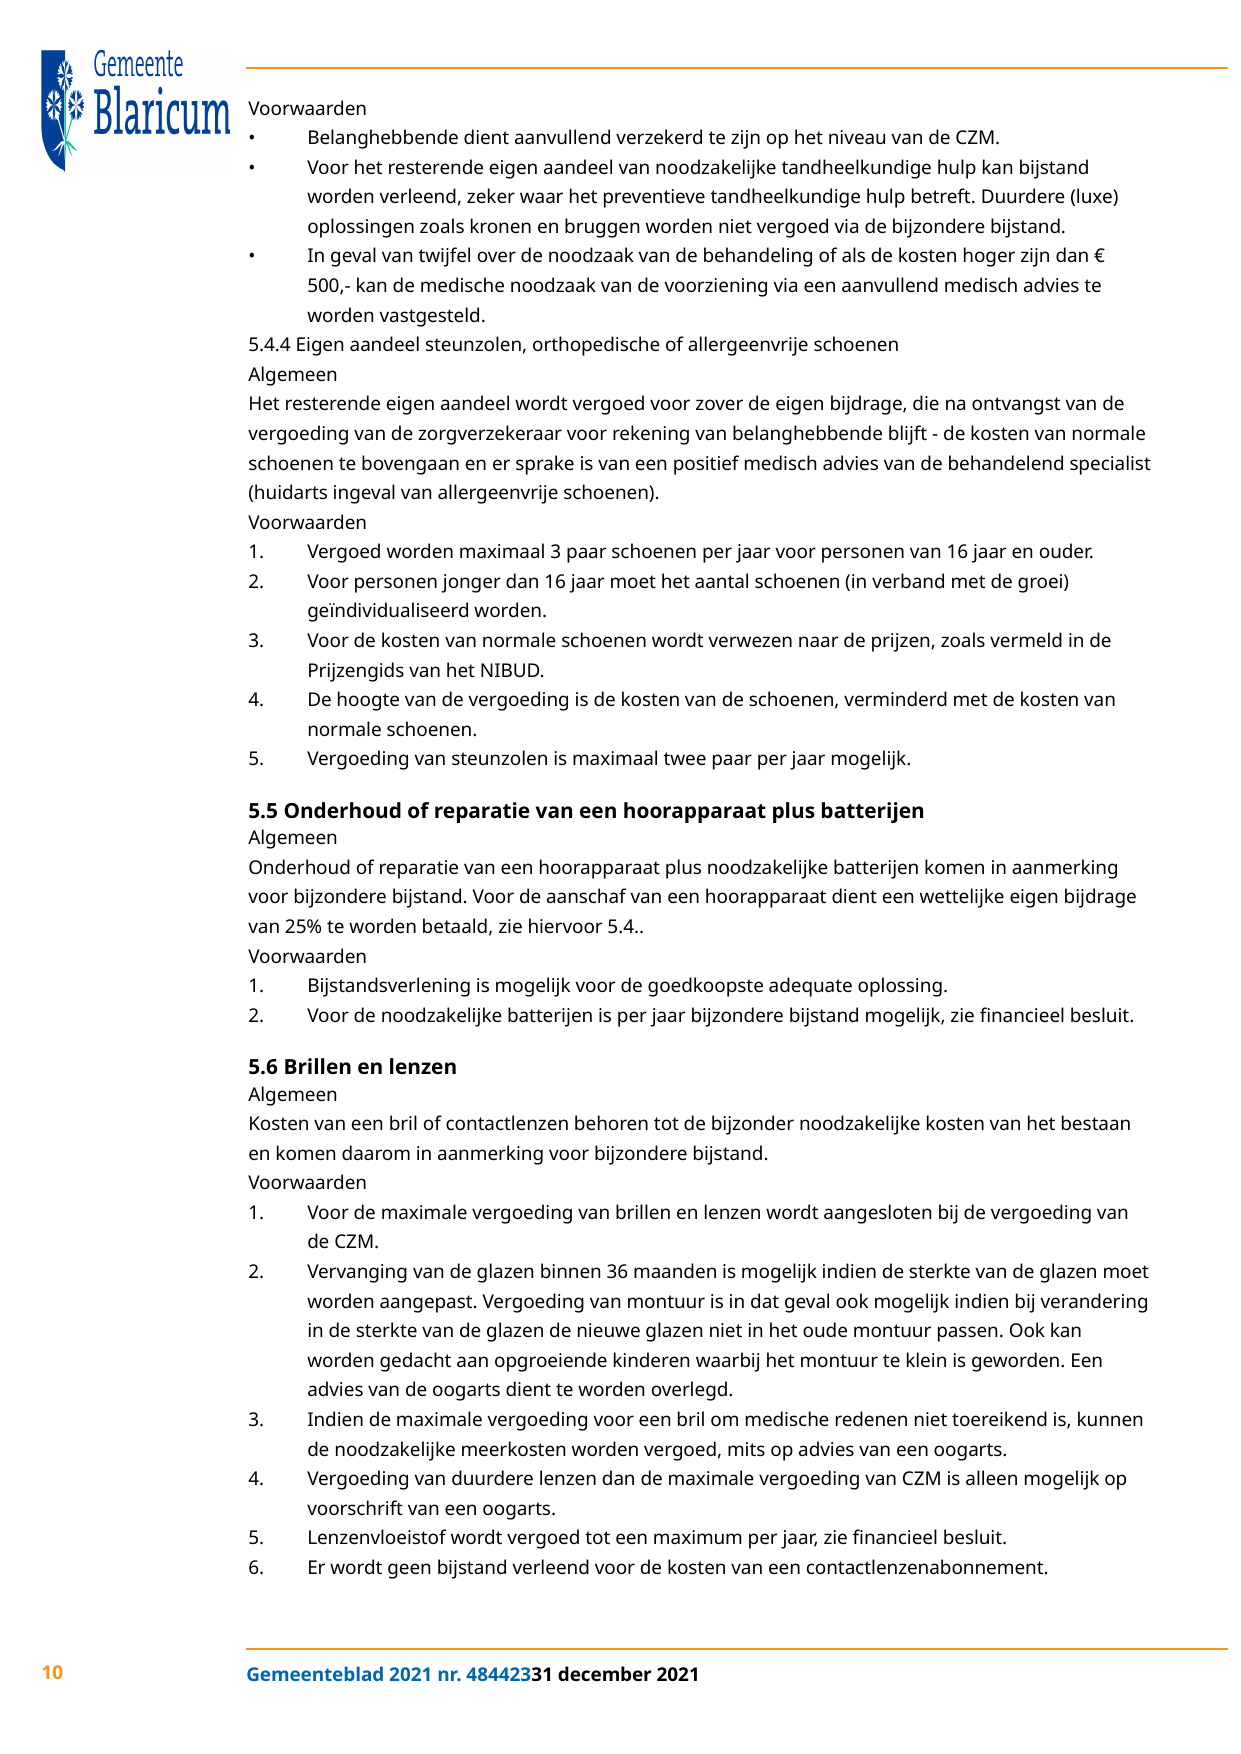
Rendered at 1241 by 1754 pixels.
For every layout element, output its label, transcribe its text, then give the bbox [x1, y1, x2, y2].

list De hoogte van de vergoeding is de kosten van de schoenen, verminderd met de kosten van normale schoenen. [248, 686, 1152, 742]
list Vergoeding van steunzolen is maximaal twee paar per jaar mogelijk. [248, 746, 1152, 771]
text Voorwaarden [248, 95, 1152, 121]
text Voorwaarden [248, 509, 1152, 535]
text Voorwaarden [248, 943, 1152, 968]
list Vervanging van de glazen binnen 36 maanden is mogelijk indien de sterkte van de glazen moet worden aangepast. Vergoeding van montuur is in dat geval ook mogelijk indien bij verandering in de sterkte van de glazen de nieuwe glazen niet in het oude montuur passen. Ook kan worden gedacht aan opgroeiende kinderen waarbij het montuur te klein is geworden. Een advies van de oogarts dient te worden overlegd. [248, 1258, 1152, 1402]
text Onderhoud of reparatie van een hoorapparaat plus noodzakelijke batterijen komen in aanmerking voor bijzondere bijstand. Voor de aanschaf van een hoorapparaat dient een wettelijke eigen bijdrage van 25% te worden betaald, zie hiervoor 5.4.. [248, 854, 1152, 939]
list In geval van twijfel over de noodzaak van de behandeling of als de kosten hoger zijn dan € 500,- kan de medische noodzaak van de voorziening via een aanvullend medisch advies te worden vastgesteld. [248, 243, 1152, 328]
text Het resterende eigen aandeel wordt vergoed voor zover de eigen bijdrage, die na ontvangst van de vergoeding van de zorgverzekeraar voor rekening van belanghebbende blijft - de kosten van normale schoenen te bovengaan en er sprake is van een positief medisch advies van de behandelend specialist (huidarts ingeval van allergeenvrije schoenen). [248, 391, 1152, 505]
list Voor de kosten van normale schoenen wordt verwezen naar de prijzen, zoals vermeld in de Prijzengids van het NIBUD. [248, 627, 1152, 683]
list Bijstandsverlening is mogelijk voor de goedkoopste adequate oplossing. [248, 972, 1152, 998]
text Kosten van een bril of contactlenzen behoren tot de bijzonder noodzakelijke kosten van het bestaan en komen daarom in aanmerking voor bijzondere bijstand. [248, 1110, 1152, 1166]
list Vergoeding van duurdere lenzen dan de maximale vergoeding van CZM is alleen mogelijk op voorschrift van een oogarts. [248, 1465, 1152, 1521]
list Belanghebbende dient aanvullend verzekerd te zijn op het niveau van de CZM. [248, 124, 1152, 150]
text Algemeen [248, 824, 1152, 850]
text 5.6 Brillen en lenzen [248, 1052, 1152, 1081]
list Voor de noodzakelijke batterijen is per jaar bijzondere bijstand mogelijk, zie financieel besluit. [248, 1002, 1152, 1028]
list Voor het resterende eigen aandeel van noodzakelijke tandheelkundige hulp kan bijstand worden verleend, zeker waar het preventieve tandheelkundige hulp betreft. Duurdere (luxe) oplossingen zoals kronen en bruggen worden niet vergoed via de bijzondere bijstand. [248, 154, 1152, 239]
list Voor personen jonger dan 16 jaar moet het aantal schoenen (in verband met de groei) geïndividualiseerd worden. [248, 568, 1152, 623]
text Voorwaarden [248, 1169, 1152, 1195]
list Voor de maximale vergoeding van brillen en lenzen wordt aangesloten bij de vergoeding van de CZM. [248, 1199, 1152, 1254]
list Lenzenvloeistof wordt vergoed tot een maximum per jaar, zie financieel besluit. [248, 1524, 1152, 1550]
list Indien de maximale vergoeding voor een bril om medische redenen niet toereikend is, kunnen de noodzakelijke meerkosten worden vergoed, mits op advies van een oogarts. [248, 1406, 1152, 1462]
text 5.5 Onderhoud of reparatie van een hoorapparaat plus batterijen [248, 796, 1152, 824]
list Er wordt geen bijstand verleend voor de kosten van een contactlenzenabonnement. [248, 1554, 1152, 1580]
text Algemeen [248, 361, 1152, 387]
text 5.4.4 Eigen aandeel steunzolen, orthopedische of allergeenvrije schoenen [248, 331, 1152, 357]
list Vergoed worden maximaal 3 paar schoenen per jaar voor personen van 16 jaar en ouder. [248, 538, 1152, 564]
text Algemeen [248, 1081, 1152, 1107]
picture [41, 47, 231, 172]
